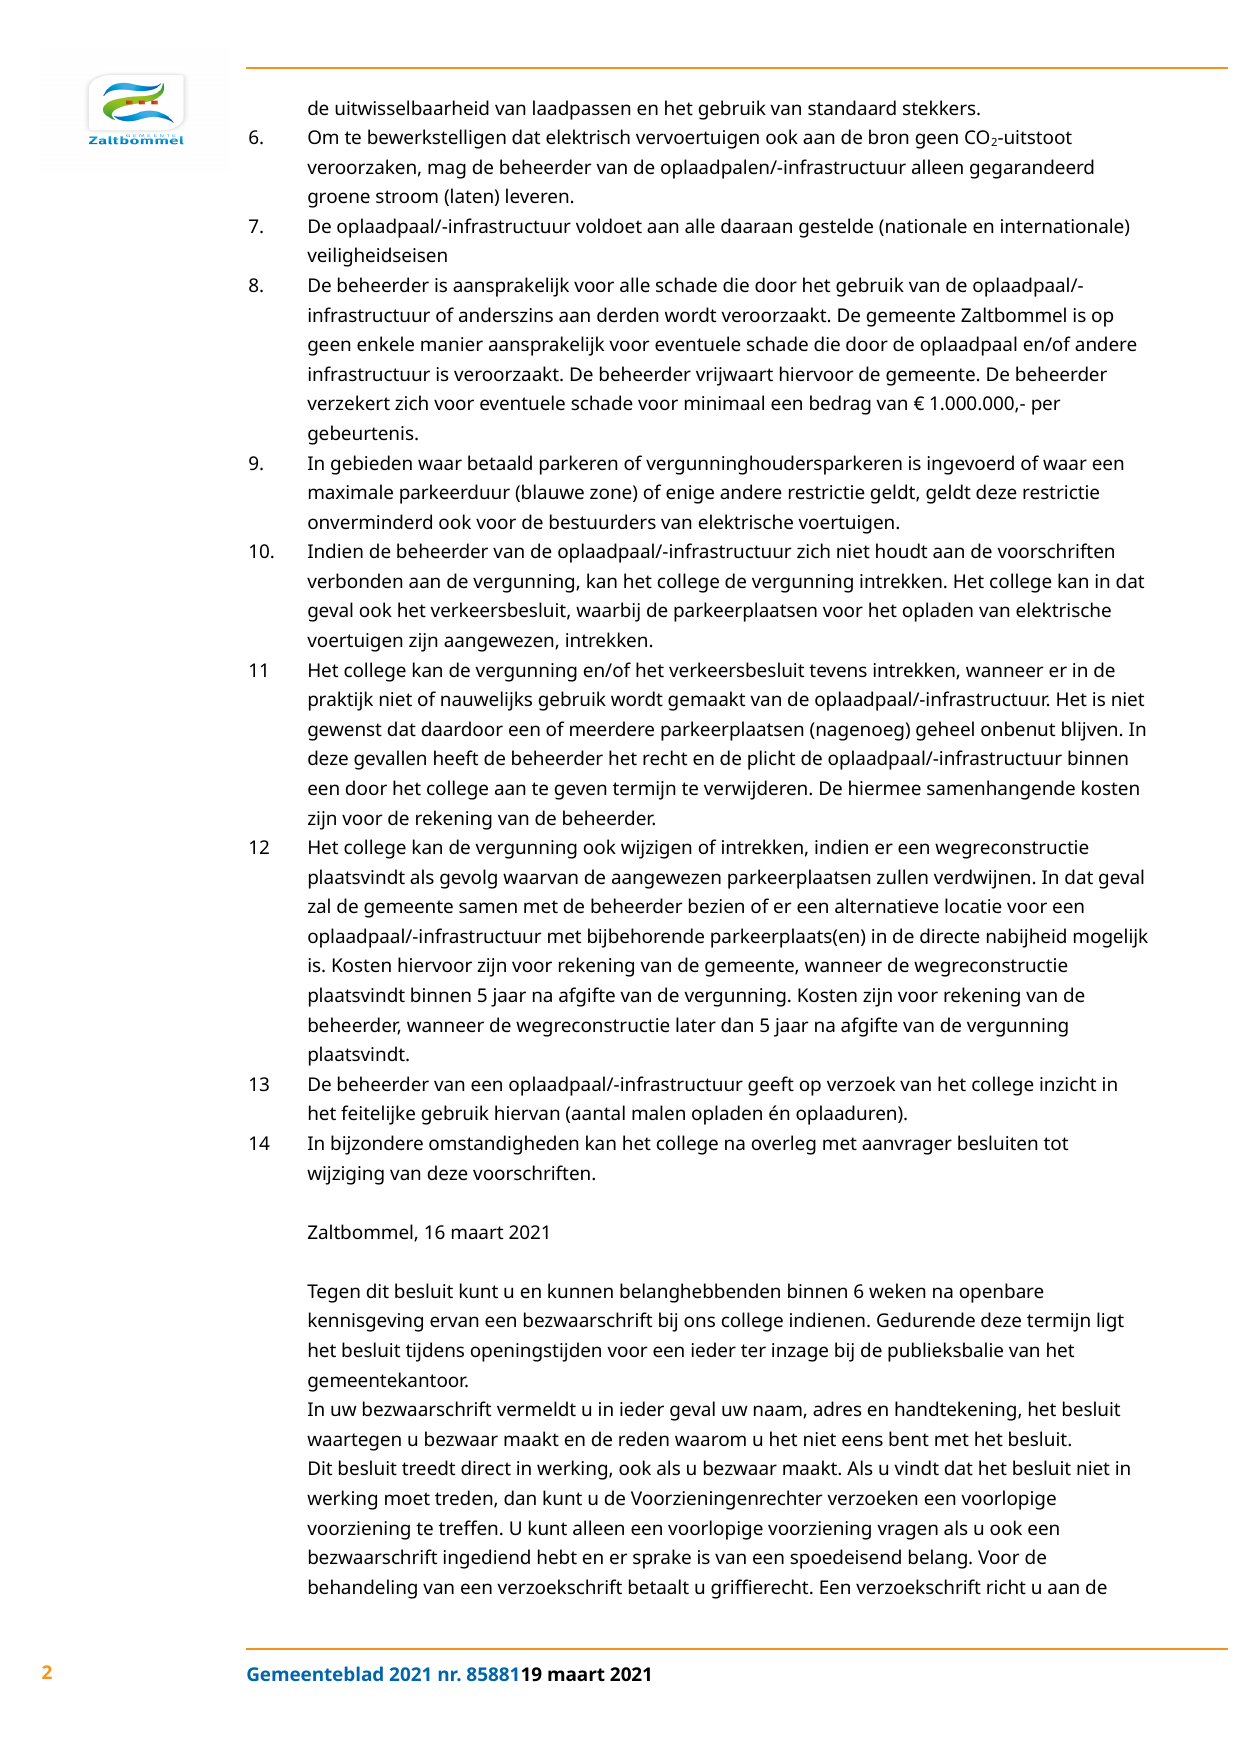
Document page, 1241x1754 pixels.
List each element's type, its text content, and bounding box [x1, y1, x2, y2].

list Om te bewerkstelligen dat elektrisch vervoertuigen ook aan de bron geen CO2-uitstoot veroorzaken, mag de beheerder van de oplaadpalen/-infrastructuur alleen gegarandeerd groene stroom (laten) leveren. [248, 124, 1152, 209]
list Dit besluit treedt direct in werking, ook als u bezwaar maakt. Als u vindt dat het besluit niet in werking moet treden, dan kunt u de Voorzieningenrechter verzoeken een voorlopige voorziening te treffen. U kunt alleen een voorlopige voorziening vragen als u ook een bezwaarschrift ingediend hebt en er sprake is van een spoedeisend belang. Voor de behandeling van een verzoekschrift betaalt u griffierecht. Een verzoekschrift richt u aan de [248, 1456, 1152, 1600]
list Het college kan de vergunning ook wijzigen of intrekken, indien er een wegreconstructie plaatsvindt als gevolg waarvan de aangewezen parkeerplaatsen zullen verdwijnen. In dat geval zal de gemeente samen met de beheerder bezien of er een alternatieve locatie voor een oplaadpaal/-infrastructuur met bijbehorende parkeerplaats(en) in de directe nabijheid mogelijk is. Kosten hiervoor zijn voor rekening van de gemeente, wanneer de wegreconstructie plaatsvindt binnen 5 jaar na afgifte van de vergunning. Kosten zijn voor rekening van de beheerder, wanneer de wegreconstructie later dan 5 jaar na afgifte van de vergunning plaatsvindt. [248, 834, 1152, 1067]
list De beheerder is aansprakelijk voor alle schade die door het gebruik van de oplaadpaal/-infrastructuur of anderszins aan derden wordt veroorzaakt. De gemeente Zaltbommel is op geen enkele manier aansprakelijk voor eventuele schade die door de oplaadpaal en/of andere infrastructuur is veroorzaakt. De beheerder vrijwaart hiervoor de gemeente. De beheerder verzekert zich voor eventuele schade voor minimaal een bedrag van € 1.000.000,- per gebeurtenis. [248, 272, 1152, 446]
picture [41, 47, 231, 172]
list de uitwisselbaarheid van laadpassen en het gebruik van standaard stekkers. [248, 95, 1152, 121]
list Het college kan de vergunning en/of het verkeersbesluit tevens intrekken, wanneer er in de praktijk niet of nauwelijks gebruik wordt gemaakt van de oplaadpaal/-infrastructuur. Het is niet gewenst dat daardoor een of meerdere parkeerplaatsen (nagenoeg) geheel onbenut blijven. In deze gevallen heeft de beheerder het recht en de plicht de oplaadpaal/-infrastructuur binnen een door het college aan te geven termijn te verwijderen. De hiermee samenhangende kosten zijn voor de rekening van de beheerder. [248, 657, 1152, 831]
list Zaltbommel, 16 maart 2021 [248, 1219, 1152, 1245]
list In bijzondere omstandigheden kan het college na overleg met aanvrager besluiten tot wijziging van deze voorschriften. [248, 1130, 1152, 1186]
list De oplaadpaal/-infrastructuur voldoet aan alle daaraan gestelde (nationale en internationale) veiligheidseisen [248, 213, 1152, 268]
list Indien de beheerder van de oplaadpaal/-infrastructuur zich niet houdt aan de voorschriften verbonden aan de vergunning, kan het college de vergunning intrekken. Het college kan in dat geval ook het verkeersbesluit, waarbij de parkeerplaatsen voor het opladen van elektrische voertuigen zijn aangewezen, intrekken. [248, 538, 1152, 653]
list In gebieden waar betaald parkeren of vergunninghoudersparkeren is ingevoerd of waar een maximale parkeerduur (blauwe zone) of enige andere restrictie geldt, geldt deze restrictie onverminderd ook voor de bestuurders van elektrische voertuigen. [248, 450, 1152, 535]
list Tegen dit besluit kunt u en kunnen belanghebbenden binnen 6 weken na openbare kennisgeving ervan een bezwaarschrift bij ons college indienen. Gedurende deze termijn ligt het besluit tijdens openingstijden voor een ieder ter inzage bij de publieksbalie van het gemeentekantoor. [248, 1278, 1152, 1393]
list In uw bezwaarschrift vermeldt u in ieder geval uw naam, adres en handtekening, het besluit waartegen u bezwaar maakt en de reden waarom u het niet eens bent met het besluit. [248, 1396, 1152, 1452]
list De beheerder van een oplaadpaal/-infrastructuur geeft op verzoek van het college inzicht in het feitelijke gebruik hiervan (aantal malen opladen én oplaaduren). [248, 1071, 1152, 1126]
